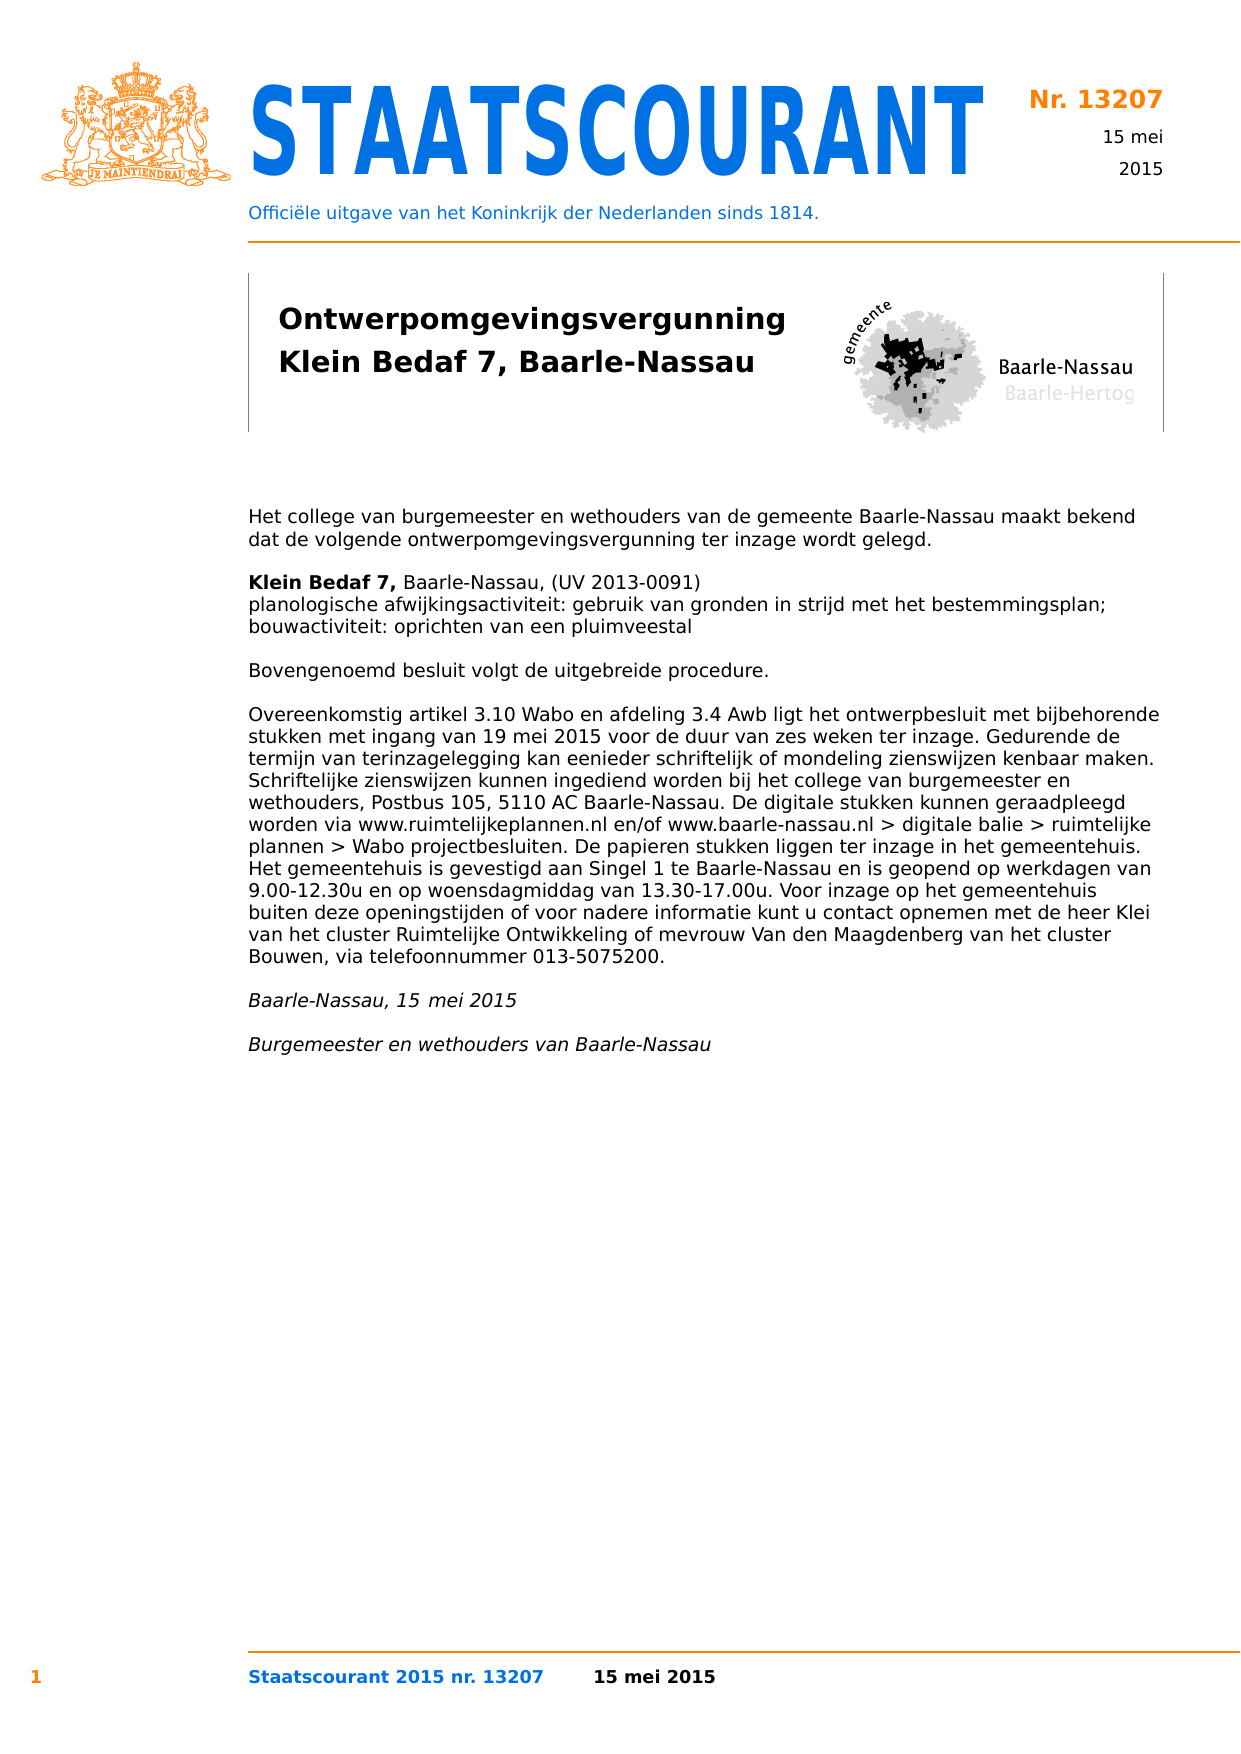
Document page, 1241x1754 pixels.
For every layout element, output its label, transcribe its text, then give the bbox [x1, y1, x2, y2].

text Overeenkomstig artikel 3.10 Wabo en afdeling 3.4 Awb ligt het ontwerpbesluit met bijbehorende stukken met ingang van 19 mei 2015 voor de duur van zes weken ter inzage. Gedurende de termijn van terinzagelegging kan eenieder schriftelijk of mondeling zienswijzen kenbaar maken. Schriftelijke zienswijzen kunnen ingediend worden bij het college van burgemeester en wethouders, Postbus 105, 5110 AC Baarle-Nassau. De digitale stukken kunnen geraadpleegd worden via www.ruimtelijkeplannen.nl en/of www.baarle-nassau.nl > digitale balie > ruimtelijke plannen > Wabo projectbesluiten. De papieren stukken liggen ter inzage in het gemeentehuis. Het gemeentehuis is gevestigd aan Singel 1 te Baarle-Nassau en is geopend op werkdagen van 9.00-12.30u en op woensdagmiddag van 13.30-17.00u. Voor inzage op het gemeentehuis buiten deze openingstijden of voor nadere informatie kunt u contact opnemen met de heer Klei van het cluster Ruimtelijke Ontwikkeling of mevrouw Van den Maagdenberg van het cluster Bouwen, via telefoonnummer 013-5075200. [248, 704, 1163, 968]
table_header Nr. 13207 [998, 62, 1240, 121]
picture [844, 302, 1134, 433]
text planologische afwijkingsactiviteit: gebruik van gronden in strijd met het bestemmingsplan; [248, 594, 1163, 616]
text Het college van burgemeester en wethouders van de gemeente Baarle-Nassau maakt bekend dat de volgende ontwerpomgevingsvergunning ter inzage wordt gelegd. [248, 506, 1163, 550]
text Klein Bedaf 7, Baarle-Nassau, (UV 2013-0091) [248, 572, 1163, 594]
text Burgemeester en wethouders van Baarle-Nassau [248, 1033, 1163, 1055]
picture [41, 62, 231, 186]
table_cell 15 mei [998, 121, 1240, 153]
table_header [25, 62, 248, 241]
text Bovengenoemd besluit volgt de uitgebreide procedure. [248, 660, 1163, 682]
text Baarle-Nassau, 15 mei 2015 [248, 989, 1163, 1012]
text bouwactiviteit: oprichten van een pluimveestal [248, 616, 1163, 638]
subtitle Ontwerpomgevingsvergunning Klein Bedaf 7, Baarle-Nassau [249, 273, 1163, 432]
table_header STAATSCOURANT [248, 62, 998, 203]
table_cell Officiële uitgave van het Koninkrijk der Nederlanden sinds 1814. [248, 203, 1240, 241]
table_cell 2015 [998, 153, 1240, 203]
